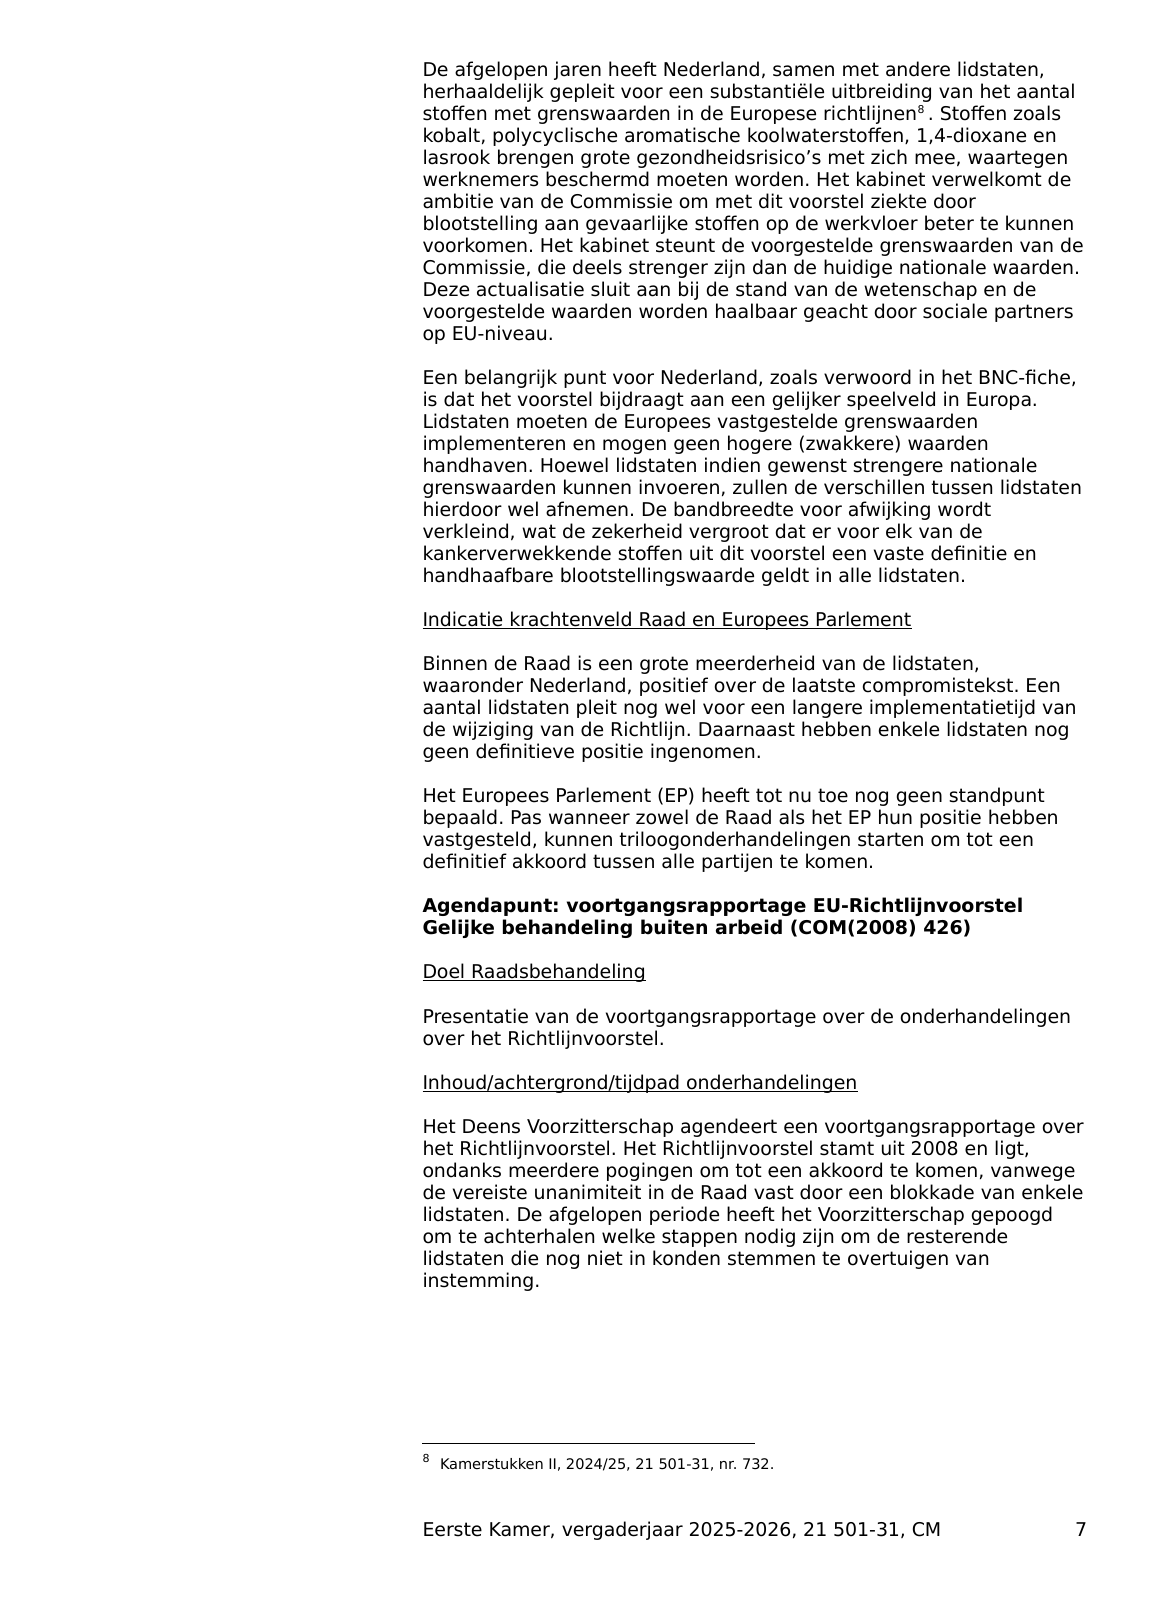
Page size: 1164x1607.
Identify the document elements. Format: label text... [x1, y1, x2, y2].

text Een belangrijk punt voor Nederland, zoals verwoord in het BNC-fiche, is dat het voorstel bijdraagt aan een gelijker speelveld in Europa. Lidstaten moeten de Europees vastgestelde grenswaarden implementeren en mogen geen hogere (zwakkere) waarden handhaven. Hoewel lidstaten indien gewenst strengere nationale grenswaarden kunnen invoeren, zullen de verschillen tussen lidstaten hierdoor wel afnemen. De bandbreedte voor afwijking wordt verkleind, wat de zekerheid vergroot dat er voor elk van de kankerverwekkende stoffen uit dit voorstel een vaste definitie en handhaafbare blootstellingswaarde geldt in alle lidstaten. [422, 367, 1087, 587]
text Binnen de Raad is een grote meerderheid van de lidstaten, waaronder Nederland, positief over de laatste compromistekst. Een aantal lidstaten pleit nog wel voor een langere implementatietijd van de wijziging van de Richtlijn. Daarnaast hebben enkele lidstaten nog geen definitieve positie ingenomen. [422, 653, 1087, 763]
subtitle Doel Raadsbehandeling [422, 961, 1087, 983]
subtitle Indicatie krachtenveld Raad en Europees Parlement [422, 609, 1087, 631]
text Kamerstukken II, 2024/25, 21 501-31, nr. 732. [422, 1452, 1087, 1474]
subtitle Inhoud/achtergrond/tijdpad onderhandelingen [422, 1072, 1087, 1094]
text Presentatie van de voortgangsrapportage over de onderhandelingen over het Richtlijnvoorstel. [422, 1006, 1087, 1049]
subtitle Agendapunt: voortgangsrapportage EU-Richtlijnvoorstel Gelijke behandeling buiten arbeid (COM(2008) 426) [422, 895, 1087, 939]
text Het Deens Voorzitterschap agendeert een voortgangsrapportage over het Richtlijnvoorstel. Het Richtlijnvoorstel stamt uit 2008 en ligt, ondanks meerdere pogingen om tot een akkoord te komen, vanwege de vereiste unanimiteit in de Raad vast door een blokkade van enkele lidstaten. De afgelopen periode heeft het Voorzitterschap gepoogd om te achterhalen welke stappen nodig zijn om de resterende lidstaten die nog niet in konden stemmen te overtuigen van instemming. [422, 1116, 1087, 1292]
text Het Europees Parlement (EP) heeft tot nu toe nog geen standpunt bepaald. Pas wanneer zowel de Raad als het EP hun positie hebben vastgesteld, kunnen triloogonderhandelingen starten om tot een definitief akkoord tussen alle partijen te komen. [422, 785, 1087, 873]
text De afgelopen jaren heeft Nederland, samen met andere lidstaten, herhaaldelijk gepleit voor een substantiële uitbreiding van het aantal stoffen met grenswaarden in de Europese richtlijnen. Stoffen zoals kobalt, polycyclische aromatische koolwaterstoffen, 1,4-dioxane en lasrook brengen grote gezondheidsrisico’s met zich mee, waartegen werknemers beschermd moeten worden. Het kabinet verwelkomt de ambitie van de Commissie om met dit voorstel ziekte door blootstelling aan gevaarlijke stoffen op de werkvloer beter te kunnen voorkomen. Het kabinet steunt de voorgestelde grenswaarden van de Commissie, die deels strenger zijn dan de huidige nationale waarden. Deze actualisatie sluit aan bij de stand van de wetenschap en de voorgestelde waarden worden haalbaar geacht door sociale partners op EU-niveau. [422, 59, 1087, 345]
